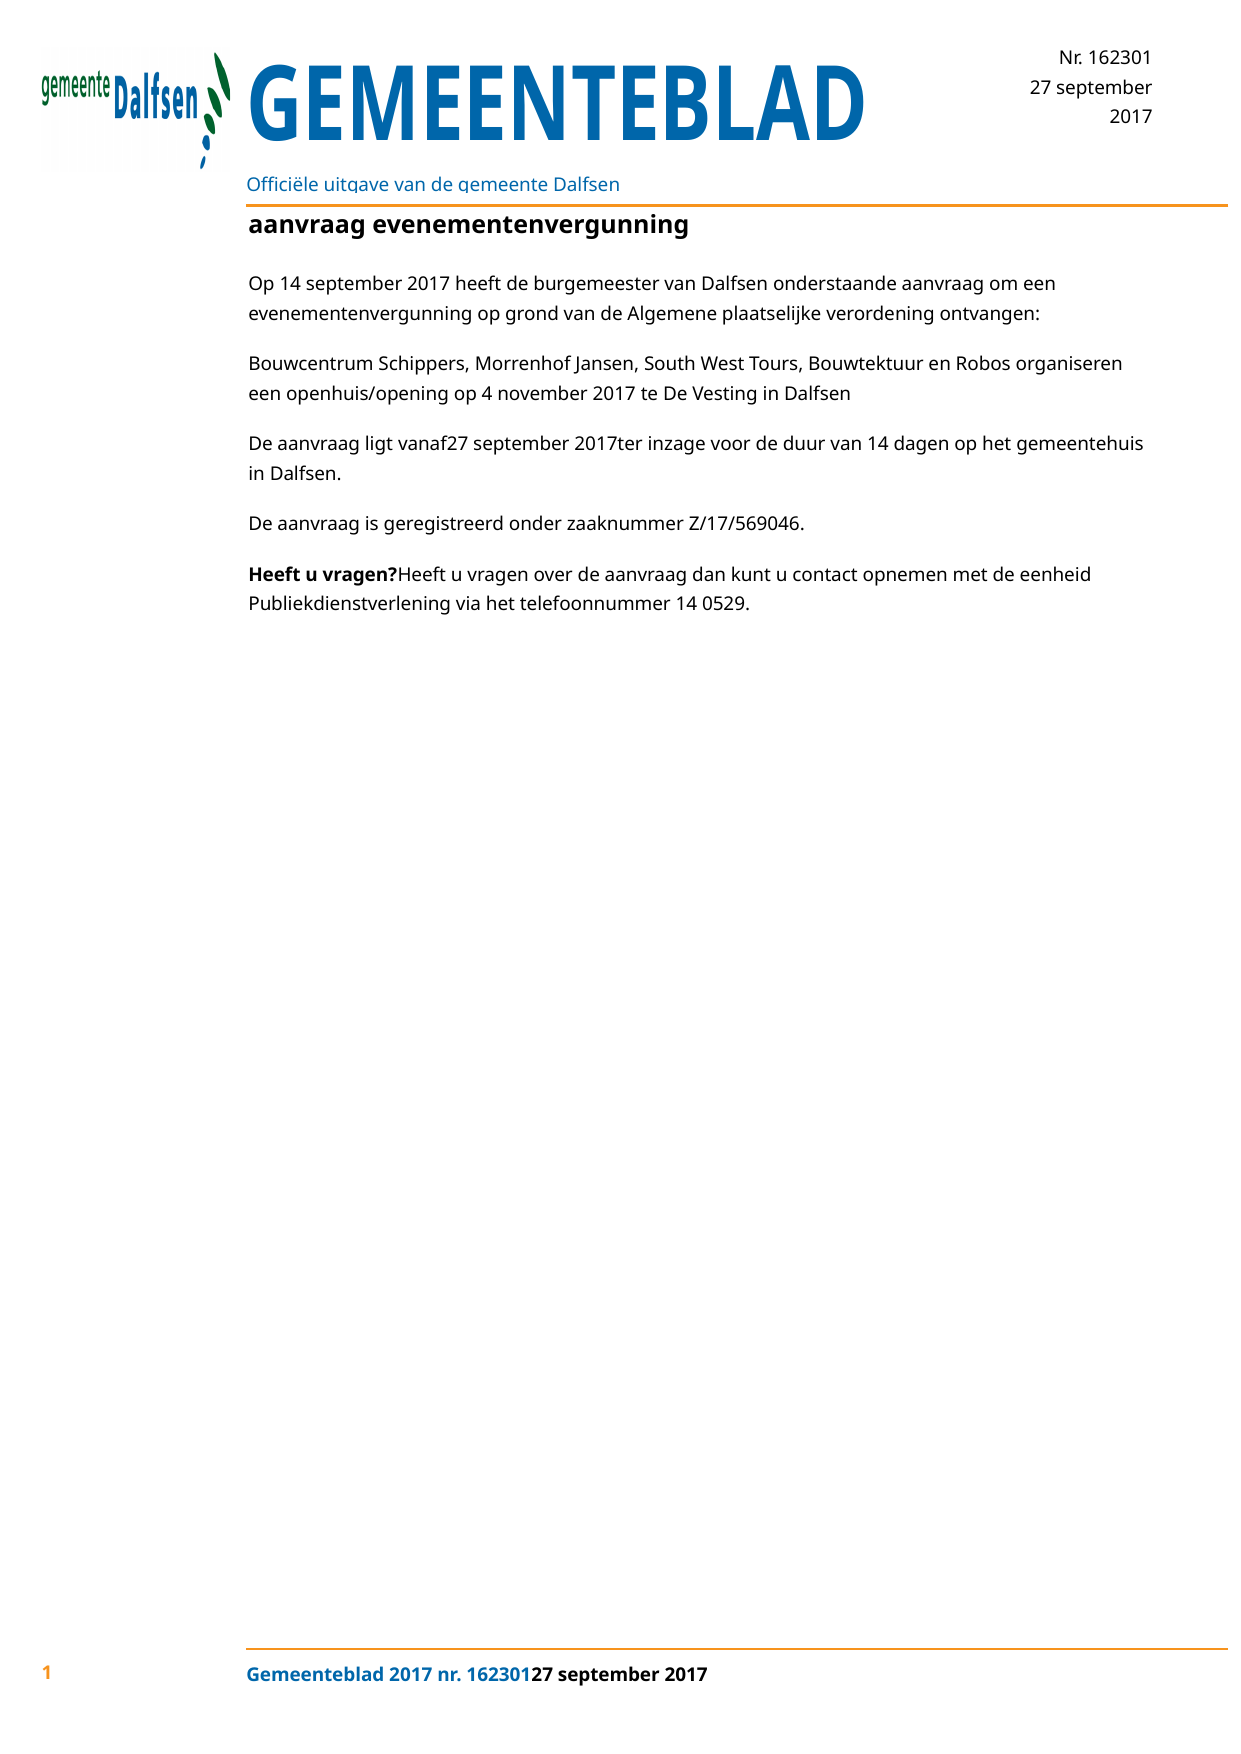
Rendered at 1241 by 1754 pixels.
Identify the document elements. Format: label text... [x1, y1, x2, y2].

text De aanvraag ligt vanaf27 september 2017ter inzage voor de duur van 14 dagen op het gemeentehuis in Dalfsen. [248, 430, 1152, 486]
picture [41, 47, 231, 172]
text aanvraag evenementenvergunning [248, 207, 1152, 241]
text Op 14 september 2017 heeft de burgemeester van Dalfsen onderstaande aanvraag om een evenementenvergunning op grond van de Algemene plaatselijke verordening ontvangen: [248, 270, 1152, 326]
text De aanvraag is geregistreerd onder zaaknummer Z/17/569046. [248, 510, 1152, 536]
text Heeft u vragen?Heeft u vragen over de aanvraag dan kunt u contact opnemen met de eenheid Publiekdienstverlening via het telefoonnummer 14 0529. [248, 561, 1152, 616]
text Bouwcentrum Schippers, Morrenhof Jansen, South West Tours, Bouwtektuur en Robos organiseren een openhuis/opening op 4 november 2017 te De Vesting in Dalfsen [248, 350, 1152, 406]
